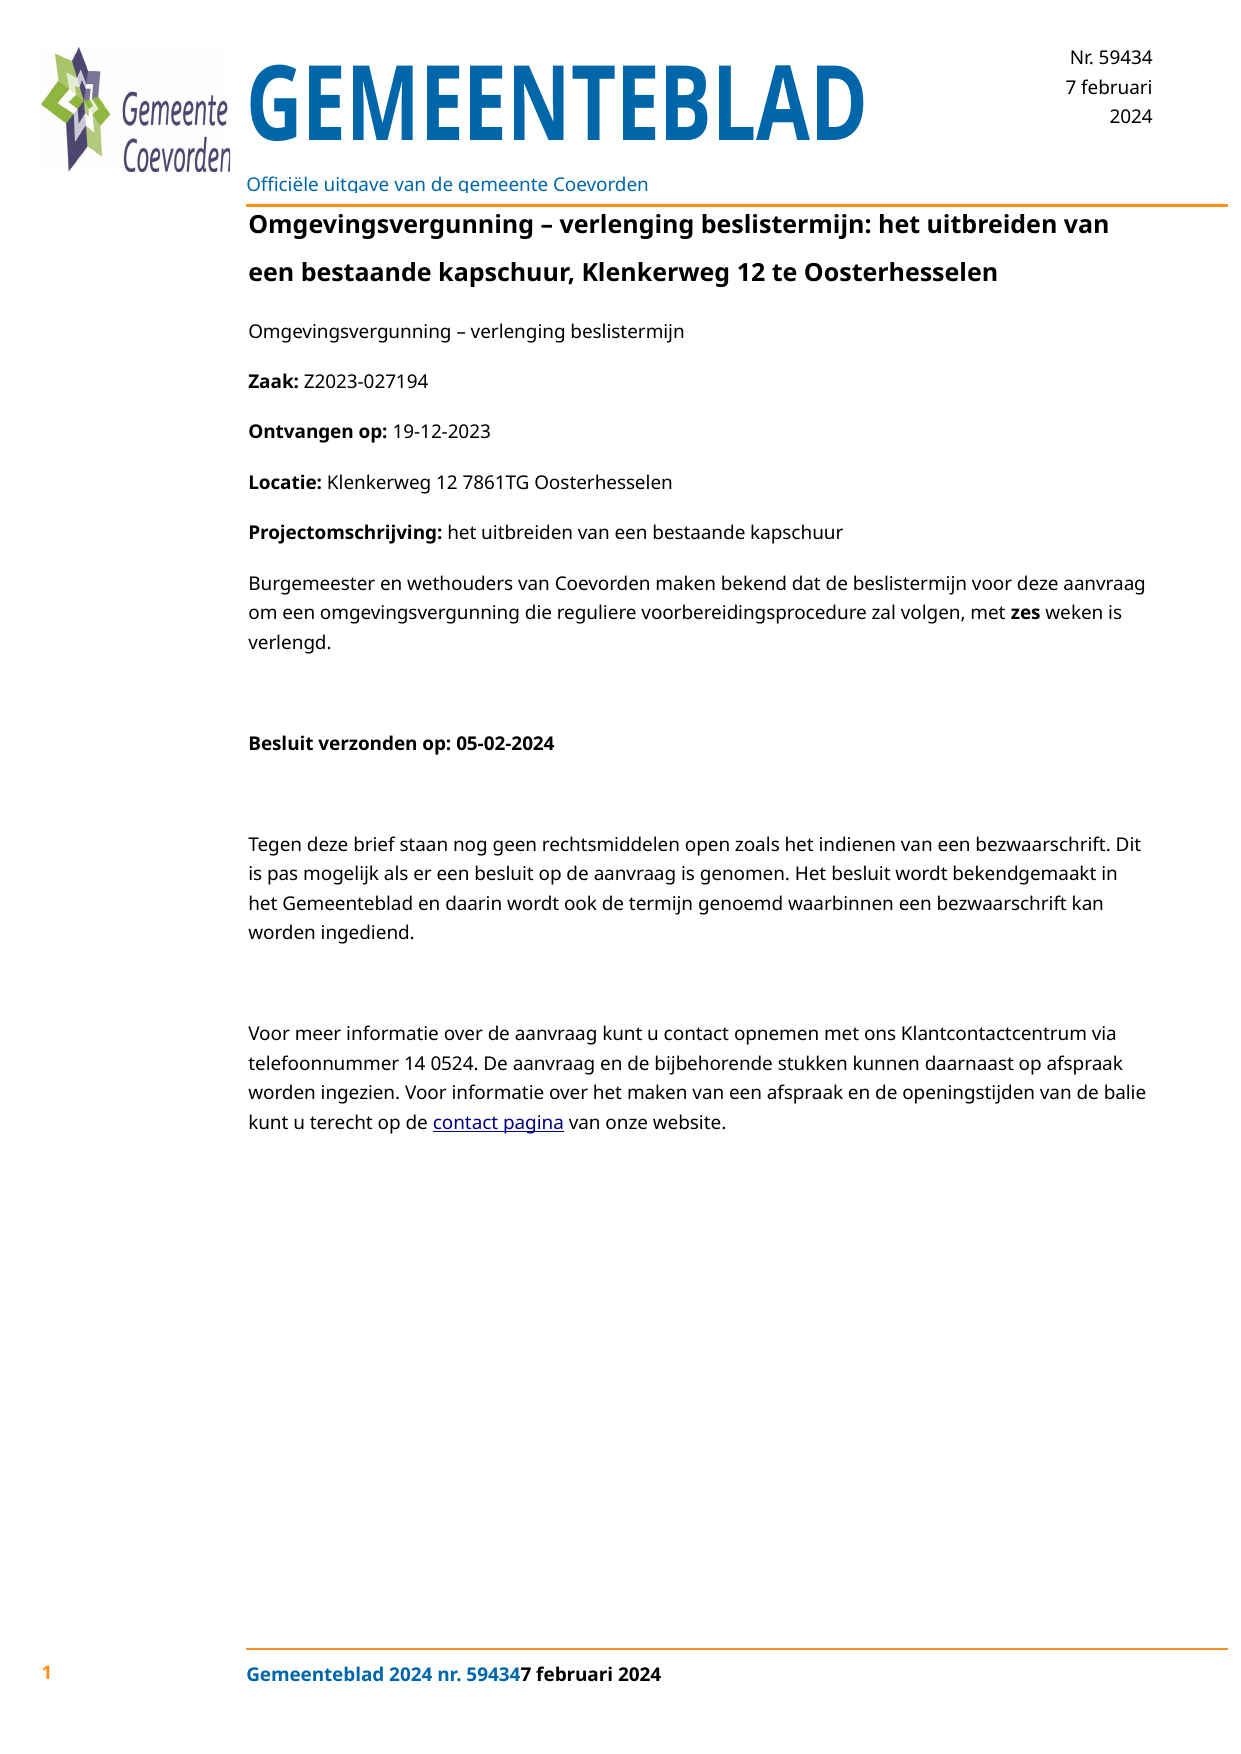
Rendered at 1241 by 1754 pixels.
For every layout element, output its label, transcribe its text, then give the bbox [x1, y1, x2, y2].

text Besluit verzonden op: 05-02-2024 [248, 730, 1152, 756]
text Ontvangen op: 19-12-2023 [248, 419, 1152, 444]
picture [41, 47, 231, 172]
text Burgemeester en wethouders van Coevorden maken bekend dat de beslistermijn voor deze aanvraag om een omgevingsvergunning die reguliere voorbereidingsprocedure zal volgen, met zes weken is verlengd. [248, 570, 1152, 655]
text Voor meer informatie over de aanvraag kunt u contact opnemen met ons Klantcontactcentrum via telefoonnummer 14 0524. De aanvraag en de bijbehorende stukken kunnen daarnaast op afspraak worden ingezien. Voor informatie over het maken van een afspraak en de openingstijden van de balie kunt u terecht op de contact pagina van onze website. [248, 1020, 1152, 1135]
text Tegen deze brief staan nog geen rechtsmiddelen open zoals het indienen van een bezwaarschrift. Dit is pas mogelijk als er een besluit op de aanvraag is genomen. Het besluit wordt bekendgemaakt in het Gemeenteblad en daarin wordt ook de termijn genoemd waarbinnen een bezwaarschrift kan worden ingediend. [248, 831, 1152, 945]
text Locatie: Klenkerweg 12 7861TG Oosterhesselen [248, 469, 1152, 495]
text Zaak: Z2023-027194 [248, 368, 1152, 394]
text Omgevingsvergunning – verlenging beslistermijn [248, 318, 1152, 344]
text Omgevingsvergunning – verlenging beslistermijn: het uitbreiden van een bestaande kapschuur, Klenkerweg 12 te Oosterhesselen [248, 207, 1152, 288]
text Projectomschrijving: het uitbreiden van een bestaande kapschuur [248, 519, 1152, 545]
